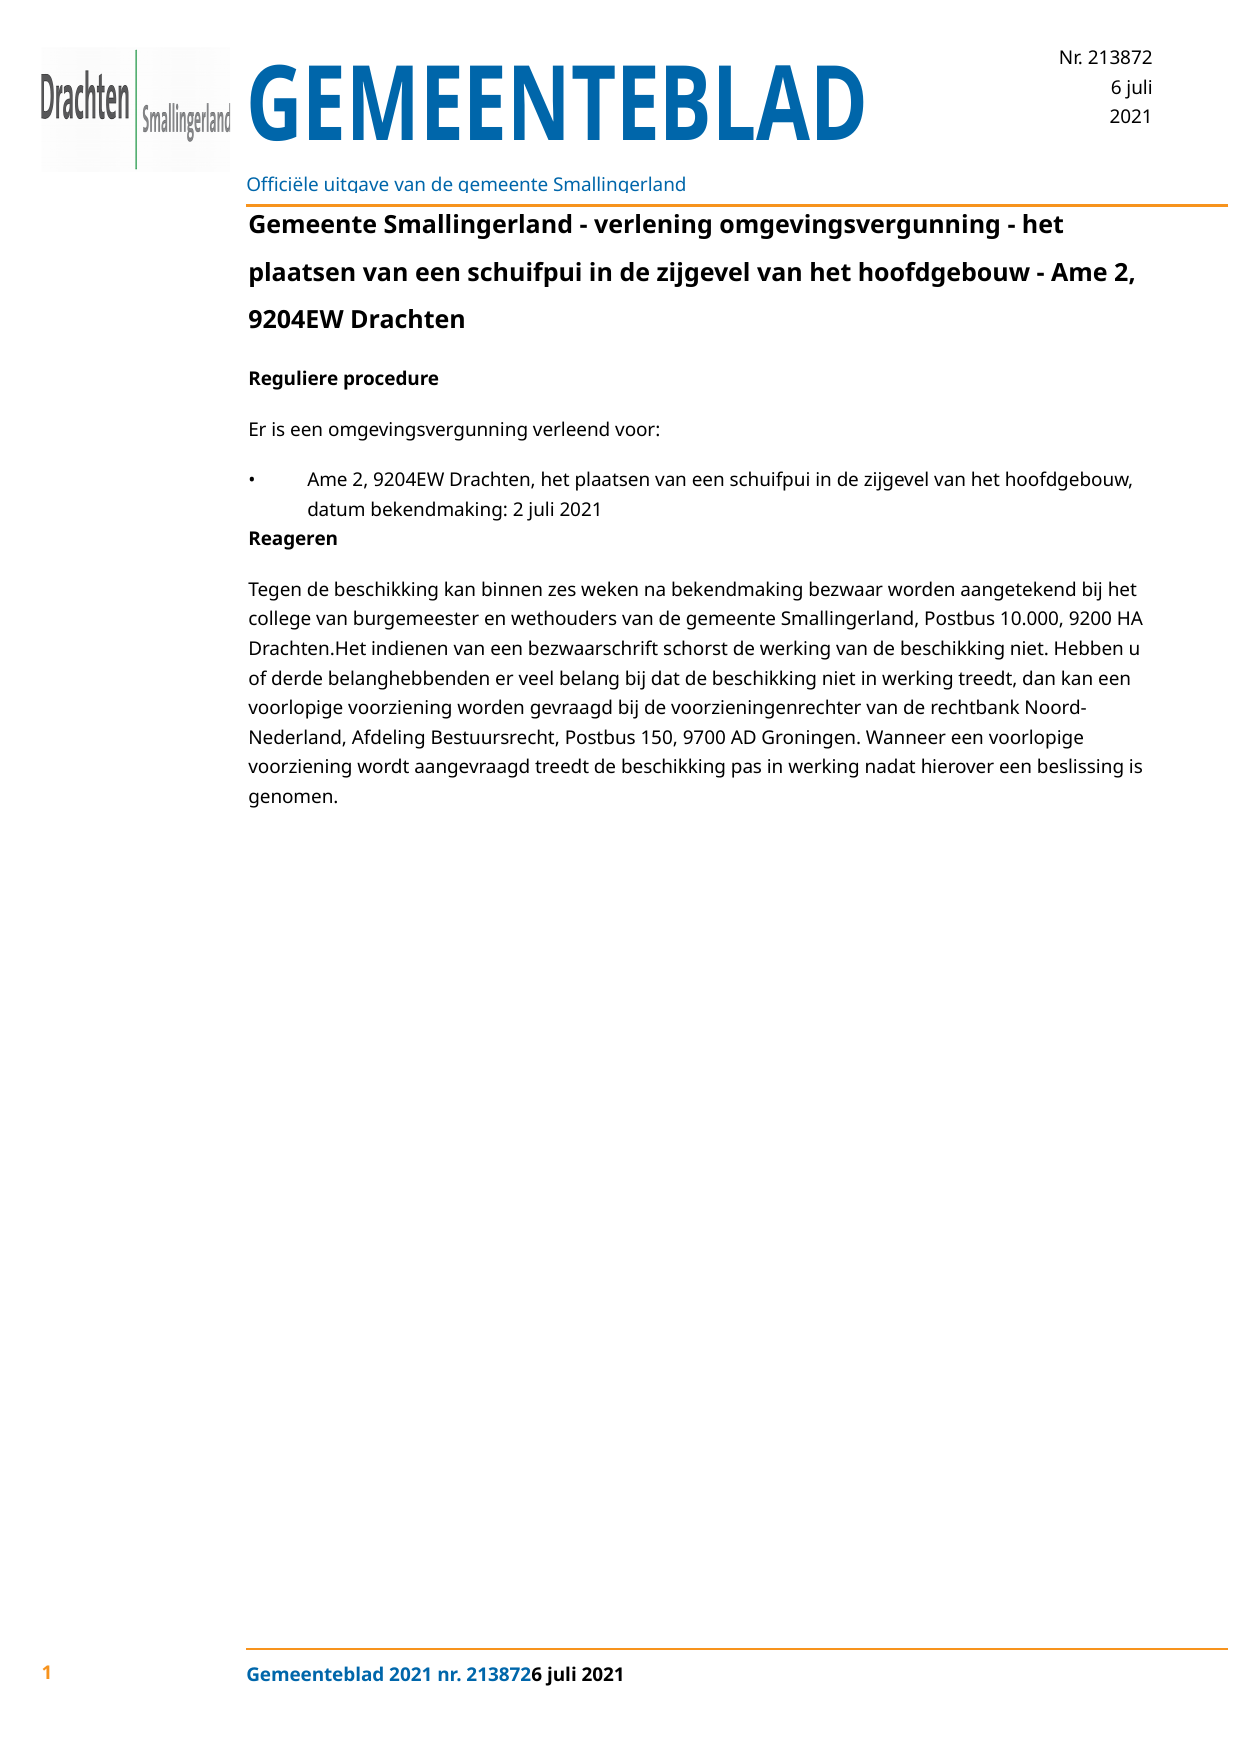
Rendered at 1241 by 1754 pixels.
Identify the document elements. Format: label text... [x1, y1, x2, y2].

text Gemeente Smallingerland - verlening omgevingsvergunning - het plaatsen van een schuifpui in de zijgevel van het hoofdgebouw - Ame 2, 9204EW Drachten [248, 207, 1152, 336]
text Tegen de beschikking kan binnen zes weken na bekendmaking bezwaar worden aangetekend bij het college van burgemeester en wethouders van de gemeente Smallingerland, Postbus 10.000, 9200 HA Drachten.Het indienen van een bezwaarschrift schorst de werking van de beschikking niet. Hebben u of derde belanghebbenden er veel belang bij dat de beschikking niet in werking treedt, dan kan een voorlopige voorziening worden gevraagd bij de voorzieningenrechter van de rechtbank Noord-Nederland, Afdeling Bestuursrecht, Postbus 150, 9700 AD Groningen. Wanneer een voorlopige voorziening wordt aangevraagd treedt de beschikking pas in werking nadat hierover een beslissing is genomen. [248, 576, 1152, 809]
text Reguliere procedure [248, 366, 1152, 391]
text Reageren [248, 526, 1152, 551]
text Er is een omgevingsvergunning verleend voor: [248, 416, 1152, 442]
picture [41, 47, 231, 172]
list Ame 2, 9204EW Drachten, het plaatsen van een schuifpui in de zijgevel van het hoofdgebouw, datum bekendmaking: 2 juli 2021 [248, 466, 1152, 522]
